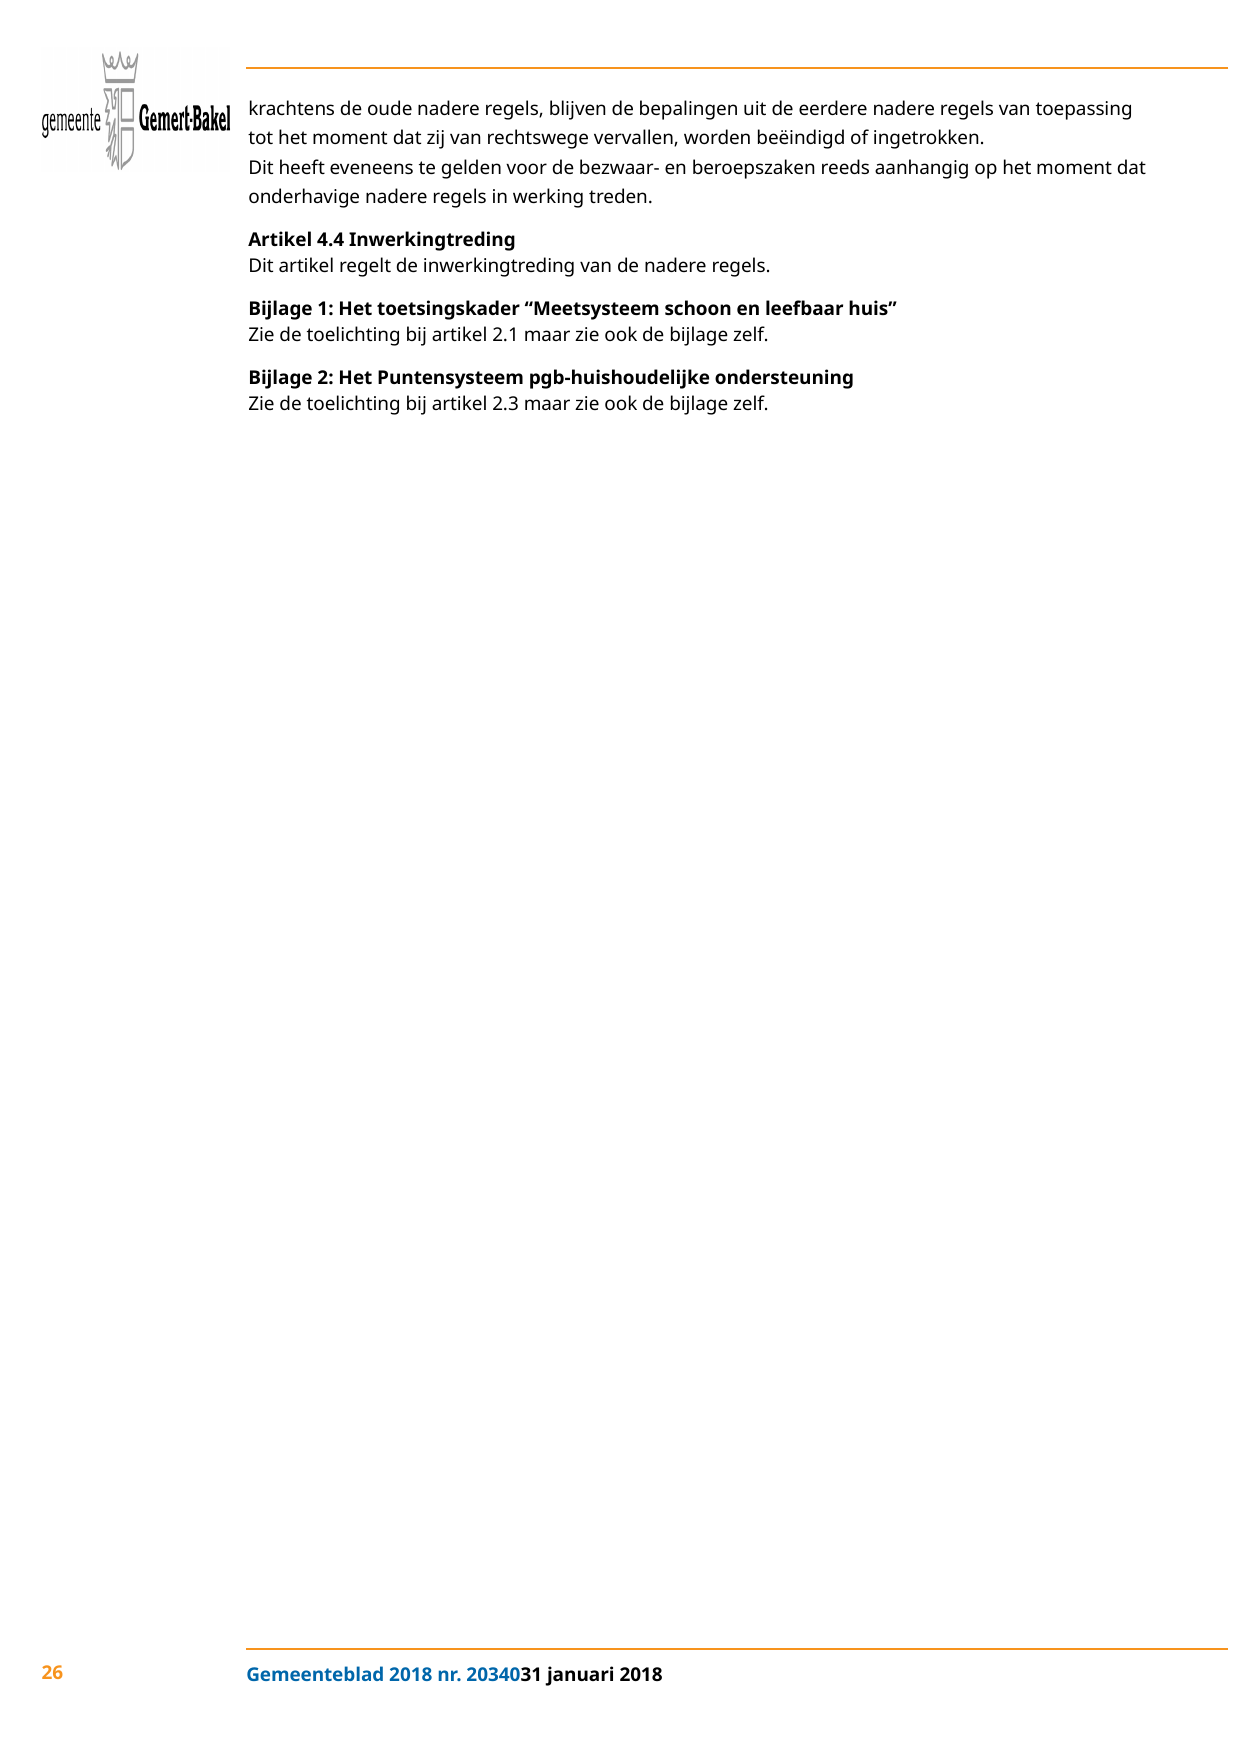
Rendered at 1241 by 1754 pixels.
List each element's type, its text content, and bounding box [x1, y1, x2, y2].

text Dit artikel regelt de inwerkingtreding van de nadere regels. [248, 252, 1152, 278]
text Bijlage 1: Het toetsingskader “Meetsysteem schoon en leefbaar huis” [248, 296, 1152, 321]
text Dit heeft eveneens te gelden voor de bezwaar- en beroepszaken reeds aanhangig op het moment dat onderhavige nadere regels in werking treden. [248, 154, 1152, 209]
text Zie de toelichting bij artikel 2.3 maar zie ook de bijlage zelf. [248, 390, 1152, 416]
text Bijlage 2: Het Puntensysteem pgb-huishoudelijke ondersteuning [248, 364, 1152, 390]
text krachtens de oude nadere regels, blijven de bepalingen uit de eerdere nadere regels van toepassing tot het moment dat zij van rechtswege vervallen, worden beëindigd of ingetrokken. [248, 95, 1152, 150]
text Artikel 4.4 Inwerkingtreding [248, 227, 1152, 252]
picture [41, 47, 231, 172]
text Zie de toelichting bij artikel 2.1 maar zie ook de bijlage zelf. [248, 321, 1152, 347]
